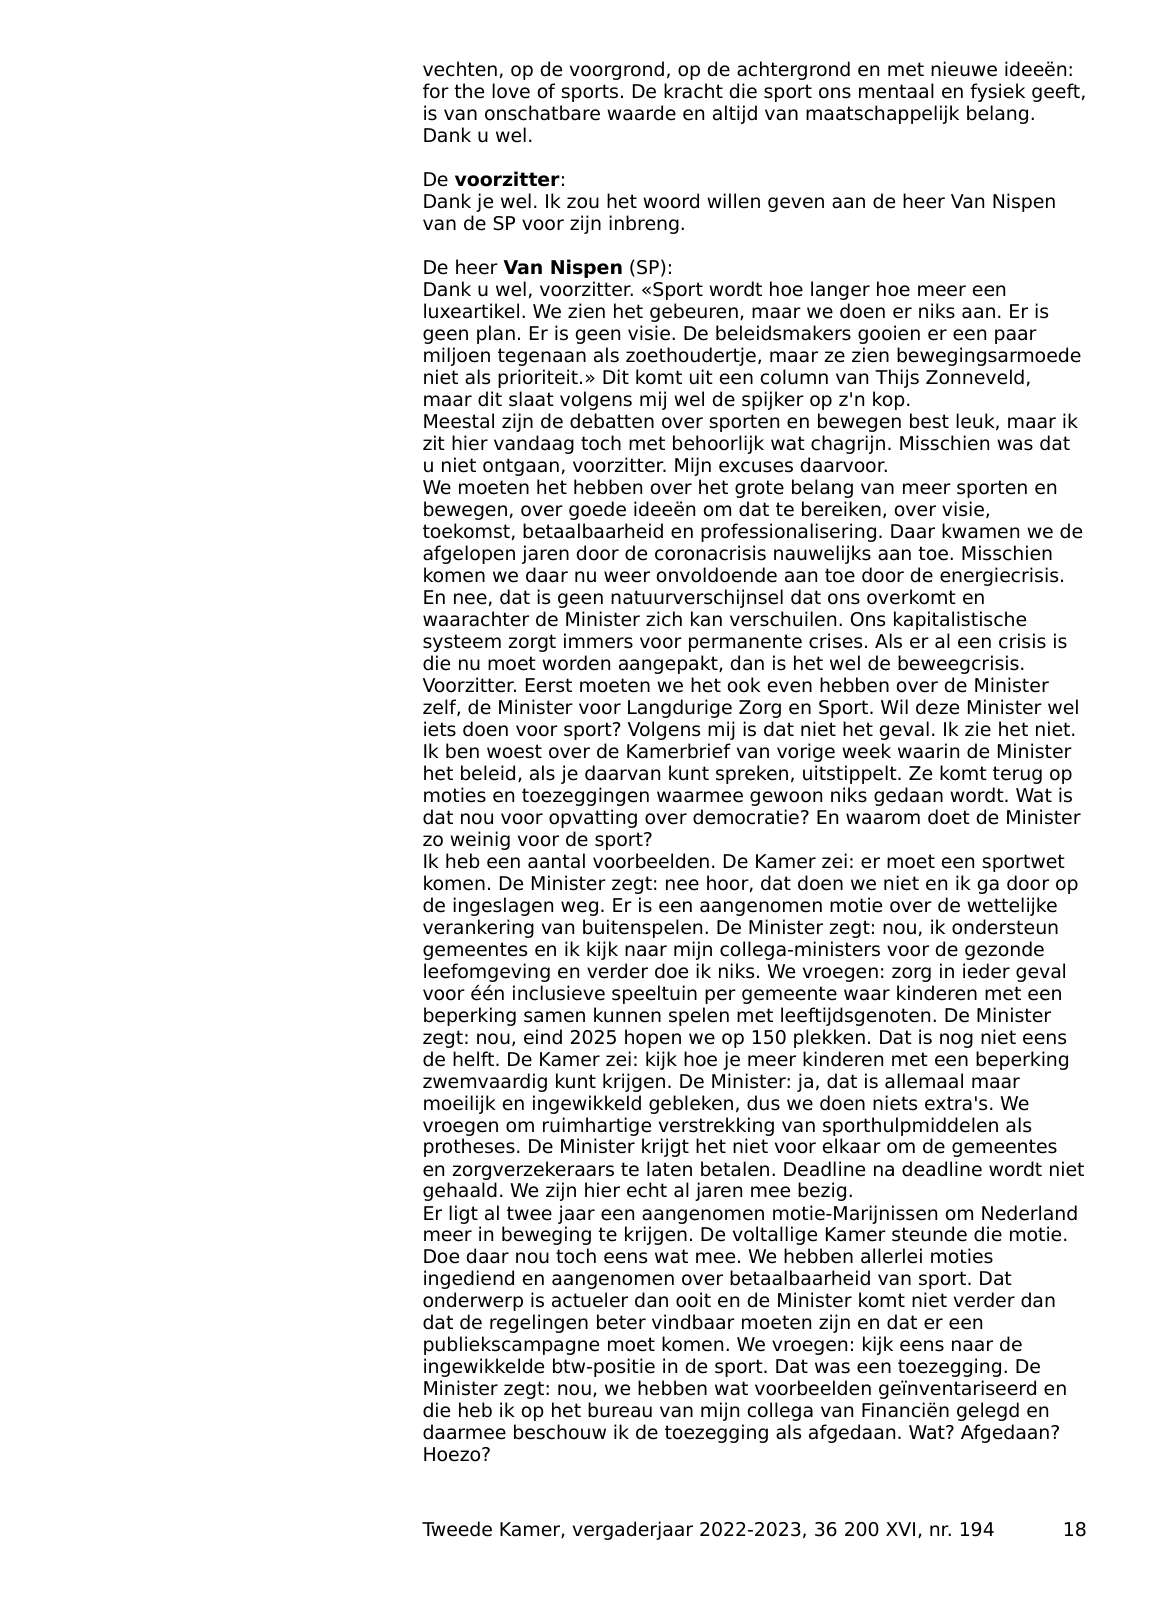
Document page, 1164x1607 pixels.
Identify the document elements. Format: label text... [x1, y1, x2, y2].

text Dank u wel. [422, 125, 1087, 147]
text Dank je wel. Ik zou het woord willen geven aan de heer Van Nispen van de SP voor zijn inbreng. [422, 191, 1087, 235]
text De heer Van Nispen (SP): [422, 257, 1087, 279]
text Er ligt al twee jaar een aangenomen motie-Marijnissen om Nederland meer in beweging te krijgen. De voltallige Kamer steunde die motie. Doe daar nou toch eens wat mee. We hebben allerlei moties ingediend en aangenomen over betaalbaarheid van sport. Dat onderwerp is actueler dan ooit en de Minister komt niet verder dan dat de regelingen beter vindbaar moeten zijn en dat er een publiekscampagne moet komen. We vroegen: kijk eens naar de ingewikkelde btw-positie in de sport. Dat was een toezegging. De Minister zegt: nou, we hebben wat voorbeelden geïnventariseerd en die heb ik op het bureau van mijn collega van Financiën gelegd en daarmee beschouw ik de toezegging als afgedaan. Wat? Afgedaan? Hoezo? [422, 1202, 1087, 1466]
text Voorzitter. Eerst moeten we het ook even hebben over de Minister zelf, de Minister voor Langdurige Zorg en Sport. Wil deze Minister wel iets doen voor sport? Volgens mij is dat niet het geval. Ik zie het niet. Ik ben woest over de Kamerbrief van vorige week waarin de Minister het beleid, als je daarvan kunt spreken, uitstippelt. Ze komt terug op moties en toezeggingen waarmee gewoon niks gedaan wordt. Wat is dat nou voor opvatting over democratie? En waarom doet de Minister zo weinig voor de sport? [422, 675, 1087, 851]
text Ik heb een aantal voorbeelden. De Kamer zei: er moet een sportwet komen. De Minister zegt: nee hoor, dat doen we niet en ik ga door op de ingeslagen weg. Er is een aangenomen motie over de wettelijke verankering van buitenspelen. De Minister zegt: nou, ik ondersteun gemeentes en ik kijk naar mijn collega-ministers voor de gezonde leefomgeving en verder doe ik niks. We vroegen: zorg in ieder geval voor één inclusieve speeltuin per gemeente waar kinderen met een beperking samen kunnen spelen met leeftijdsgenoten. De Minister zegt: nou, eind 2025 hopen we op 150 plekken. Dat is nog niet eens de helft. De Kamer zei: kijk hoe je meer kinderen met een beperking zwemvaardig kunt krijgen. De Minister: ja, dat is allemaal maar moeilijk en ingewikkeld gebleken, dus we doen niets extra's. We vroegen om ruimhartige verstrekking van sporthulpmiddelen als protheses. De Minister krijgt het niet voor elkaar om de gemeentes en zorgverzekeraars te laten betalen. Deadline na deadline wordt niet gehaald. We zijn hier echt al jaren mee bezig. [422, 851, 1087, 1202]
text Meestal zijn de debatten over sporten en bewegen best leuk, maar ik zit hier vandaag toch met behoorlijk wat chagrijn. Misschien was dat u niet ontgaan, voorzitter. Mijn excuses daarvoor. [422, 411, 1087, 477]
text vechten, op de voorgrond, op de achtergrond en met nieuwe ideeën: for the love of sports. De kracht die sport ons mentaal en fysiek geeft, is van onschatbare waarde en altijd van maatschappelijk belang. [422, 59, 1087, 125]
text De voorzitter: [422, 169, 1087, 191]
text Dank u wel, voorzitter. «Sport wordt hoe langer hoe meer een luxeartikel. We zien het gebeuren, maar we doen er niks aan. Er is geen plan. Er is geen visie. De beleidsmakers gooien er een paar miljoen tegenaan als zoethoudertje, maar ze zien bewegingsarmoede niet als prioriteit.» Dit komt uit een column van Thijs Zonneveld, maar dit slaat volgens mij wel de spijker op z'n kop. [422, 279, 1087, 411]
text We moeten het hebben over het grote belang van meer sporten en bewegen, over goede ideeën om dat te bereiken, over visie, toekomst, betaalbaarheid en professionalisering. Daar kwamen we de afgelopen jaren door de coronacrisis nauwelijks aan toe. Misschien komen we daar nu weer onvoldoende aan toe door de energiecrisis. En nee, dat is geen natuurverschijnsel dat ons overkomt en waarachter de Minister zich kan verschuilen. Ons kapitalistische systeem zorgt immers voor permanente crises. Als er al een crisis is die nu moet worden aangepakt, dan is het wel de beweegcrisis. [422, 477, 1087, 675]
